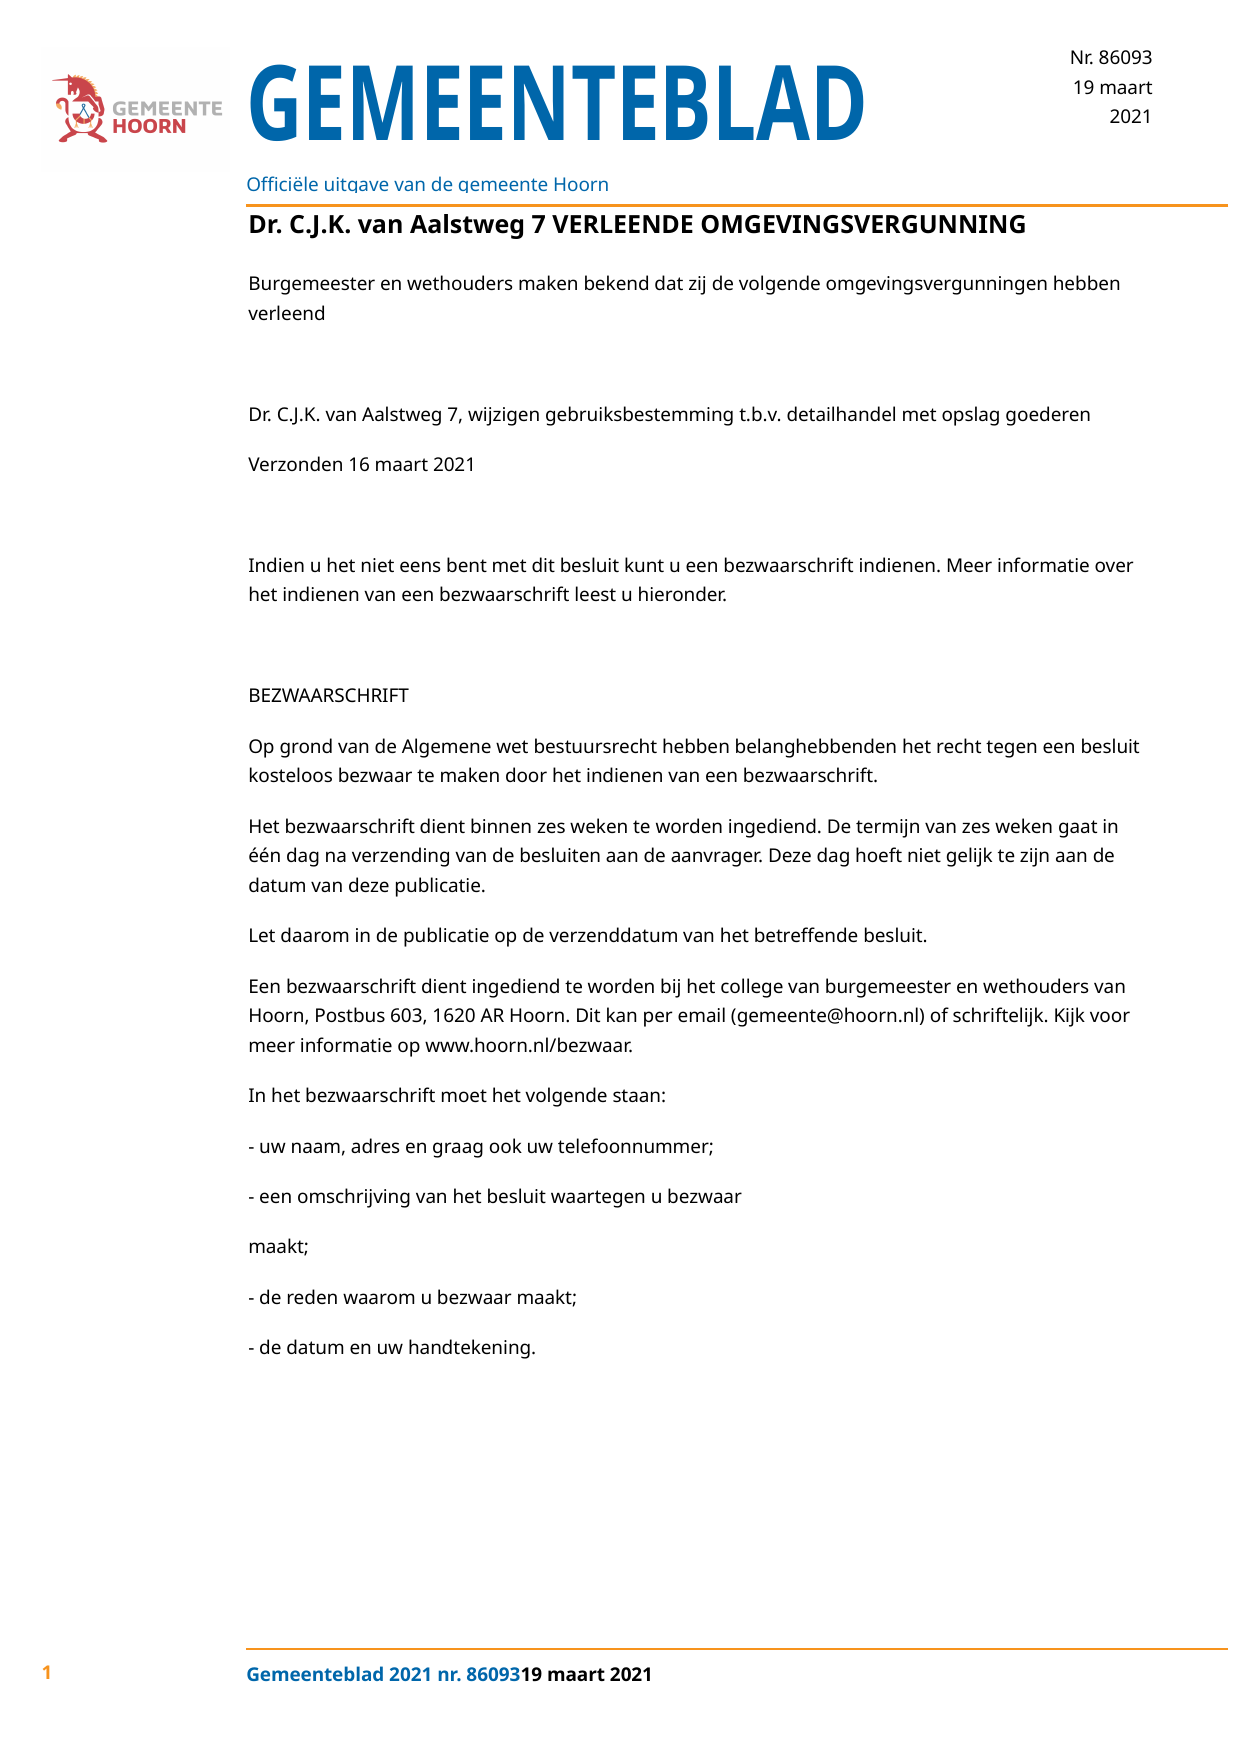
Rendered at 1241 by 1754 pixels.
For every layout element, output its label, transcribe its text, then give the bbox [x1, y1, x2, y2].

text Op grond van de Algemene wet bestuursrecht hebben belanghebbenden het recht tegen een besluit kosteloos bezwaar te maken door het indienen van een bezwaarschrift. [248, 733, 1152, 788]
text Burgemeester en wethouders maken bekend dat zij de volgende omgevingsvergunningen hebben verleend [248, 270, 1152, 326]
text maakt; [248, 1234, 1152, 1259]
text Een bezwaarschrift dient ingediend te worden bij het college van burgemeester en wethouders van Hoorn, Postbus 603, 1620 AR Hoorn. Dit kan per email (gemeente@hoorn.nl) of schriftelijk. Kijk voor meer informatie op www.hoorn.nl/bezwaar. [248, 973, 1152, 1058]
text Het bezwaarschrift dient binnen zes weken te worden ingediend. De termijn van zes weken gaat in één dag na verzending van de besluiten aan de aanvrager. Deze dag hoeft niet gelijk te zijn aan de datum van deze publicatie. [248, 813, 1152, 898]
text - de datum en uw handtekening. [248, 1334, 1152, 1360]
text BEZWAARSCHRIFT [248, 682, 1152, 708]
picture [41, 47, 231, 172]
text Verzonden 16 maart 2021 [248, 451, 1152, 477]
text Dr. C.J.K. van Aalstweg 7, wijzigen gebruiksbestemming t.b.v. detailhandel met opslag goederen [248, 401, 1152, 426]
text - een omschrijving van het besluit waartegen u bezwaar [248, 1183, 1152, 1209]
text Indien u het niet eens bent met dit besluit kunt u een bezwaarschrift indienen. Meer informatie over het indienen van een bezwaarschrift leest u hieronder. [248, 552, 1152, 607]
text Dr. C.J.K. van Aalstweg 7 VERLEENDE OMGEVINGSVERGUNNING [248, 207, 1152, 241]
text Let daarom in de publicatie op de verzenddatum van het betreffende besluit. [248, 922, 1152, 948]
text - uw naam, adres en graag ook uw telefoonnummer; [248, 1133, 1152, 1158]
text - de reden waarom u bezwaar maakt; [248, 1284, 1152, 1310]
text In het bezwaarschrift moet het volgende staan: [248, 1082, 1152, 1108]
